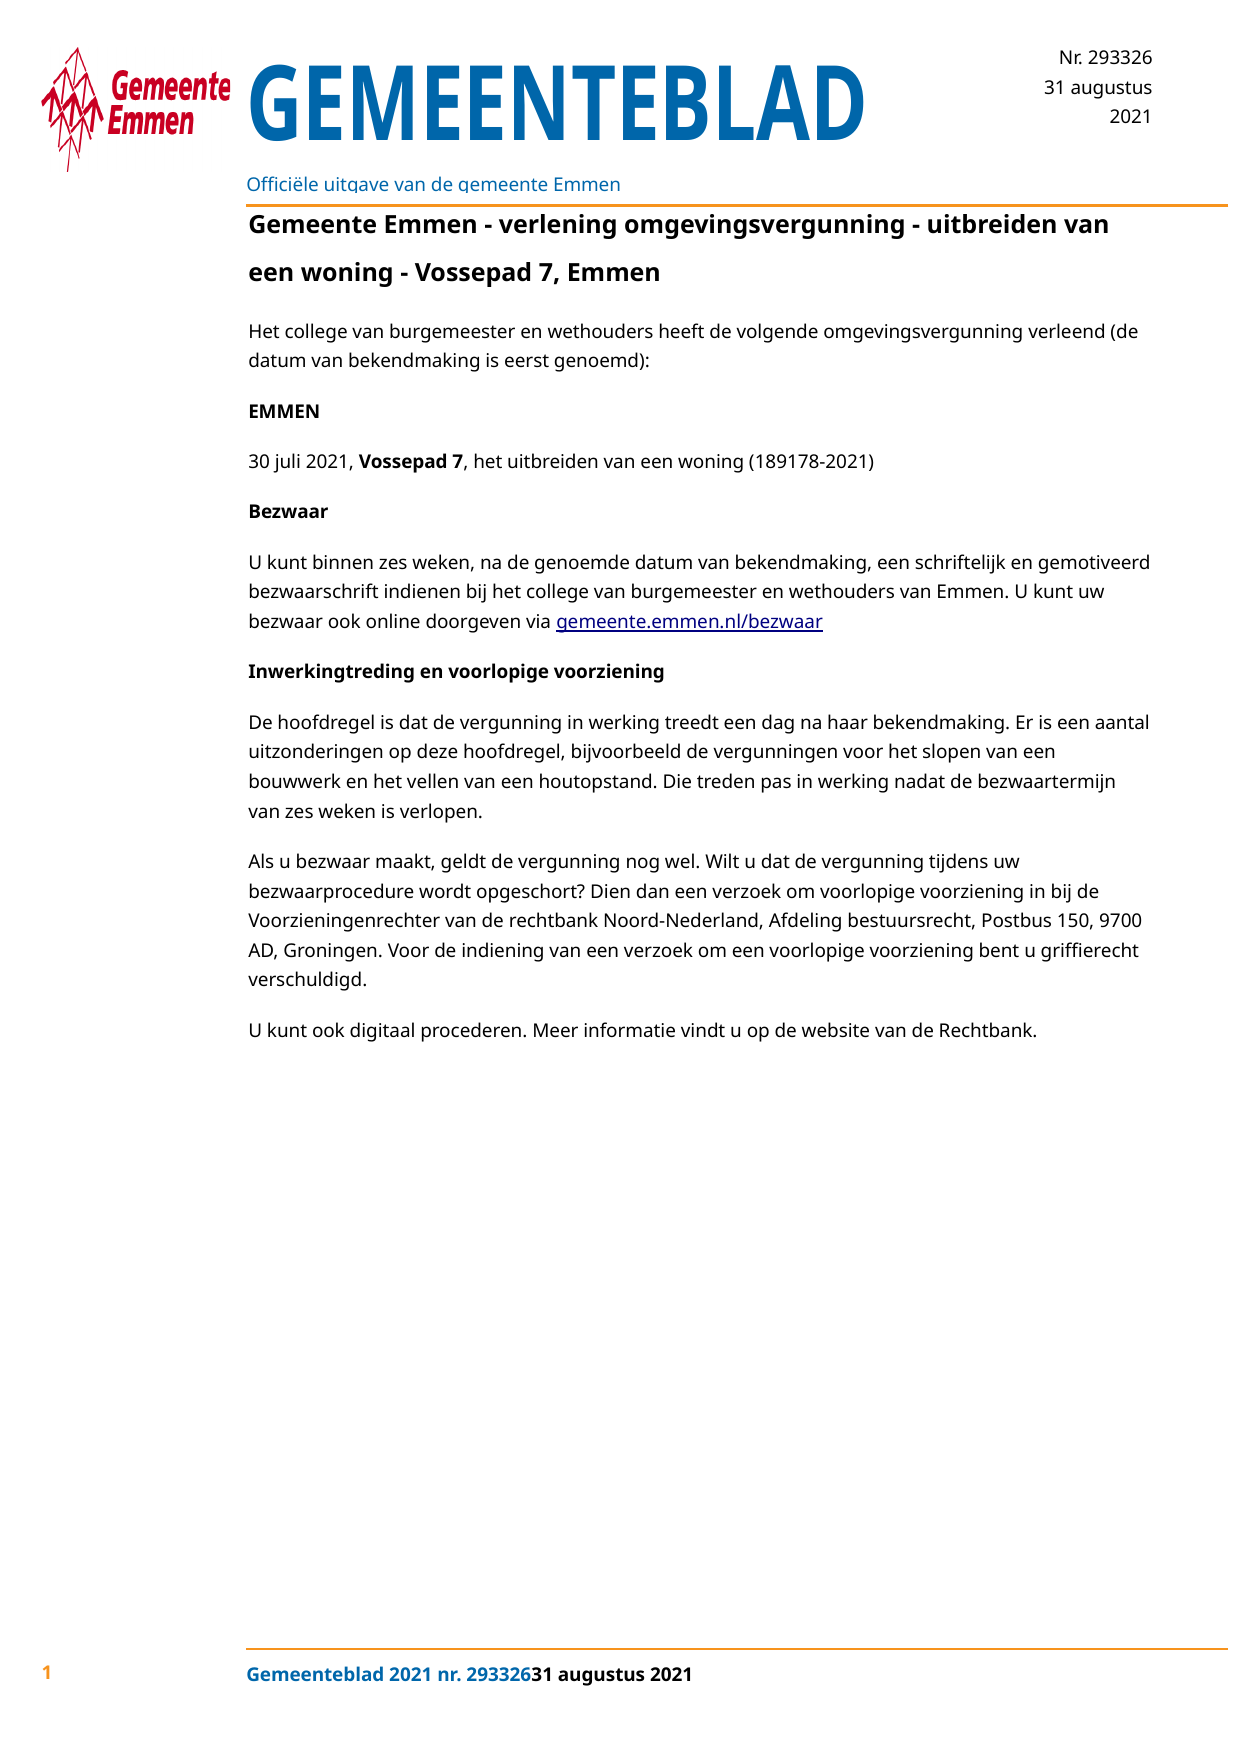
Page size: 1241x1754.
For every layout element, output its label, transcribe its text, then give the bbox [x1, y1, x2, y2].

text 30 juli 2021, Vossepad 7, het uitbreiden van een woning (189178-2021) [248, 448, 1152, 474]
text Inwerkingtreding en voorlopige voorziening [248, 659, 1152, 684]
text Het college van burgemeester en wethouders heeft de volgende omgevingsvergunning verleend (de datum van bekendmaking is eerst genoemd): [248, 318, 1152, 373]
picture [41, 47, 231, 172]
text De hoofdregel is dat de vergunning in werking treedt een dag na haar bekendmaking. Er is een aantal uitzonderingen op deze hoofdregel, bijvoorbeeld de vergunningen voor het slopen van een bouwwerk en het vellen van een houtopstand. Die treden pas in werking nadat de bezwaartermijn van zes weken is verlopen. [248, 709, 1152, 824]
text U kunt ook digitaal procederen. Meer informatie vindt u op de website van de Rechtbank. [248, 1017, 1152, 1043]
text Als u bezwaar maakt, geldt de vergunning nog wel. Wilt u dat de vergunning tijdens uw bezwaarprocedure wordt opgeschort? Dien dan een verzoek om voorlopige voorziening in bij de Voorzieningenrechter van de rechtbank Noord-Nederland, Afdeling bestuursrecht, Postbus 150, 9700 AD, Groningen. Voor de indiening van een verzoek om een voorlopige voorziening bent u griffierecht verschuldigd. [248, 848, 1152, 992]
text Bezwaar [248, 499, 1152, 524]
text U kunt binnen zes weken, na de genoemde datum van bekendmaking, een schriftelijk en gemotiveerd bezwaarschrift indienen bij het college van burgemeester en wethouders van Emmen. U kunt uw bezwaar ook online doorgeven via gemeente.emmen.nl/bezwaar [248, 549, 1152, 634]
text Gemeente Emmen - verlening omgevingsvergunning - uitbreiden van een woning - Vossepad 7, Emmen [248, 207, 1152, 288]
text EMMEN [248, 398, 1152, 424]
